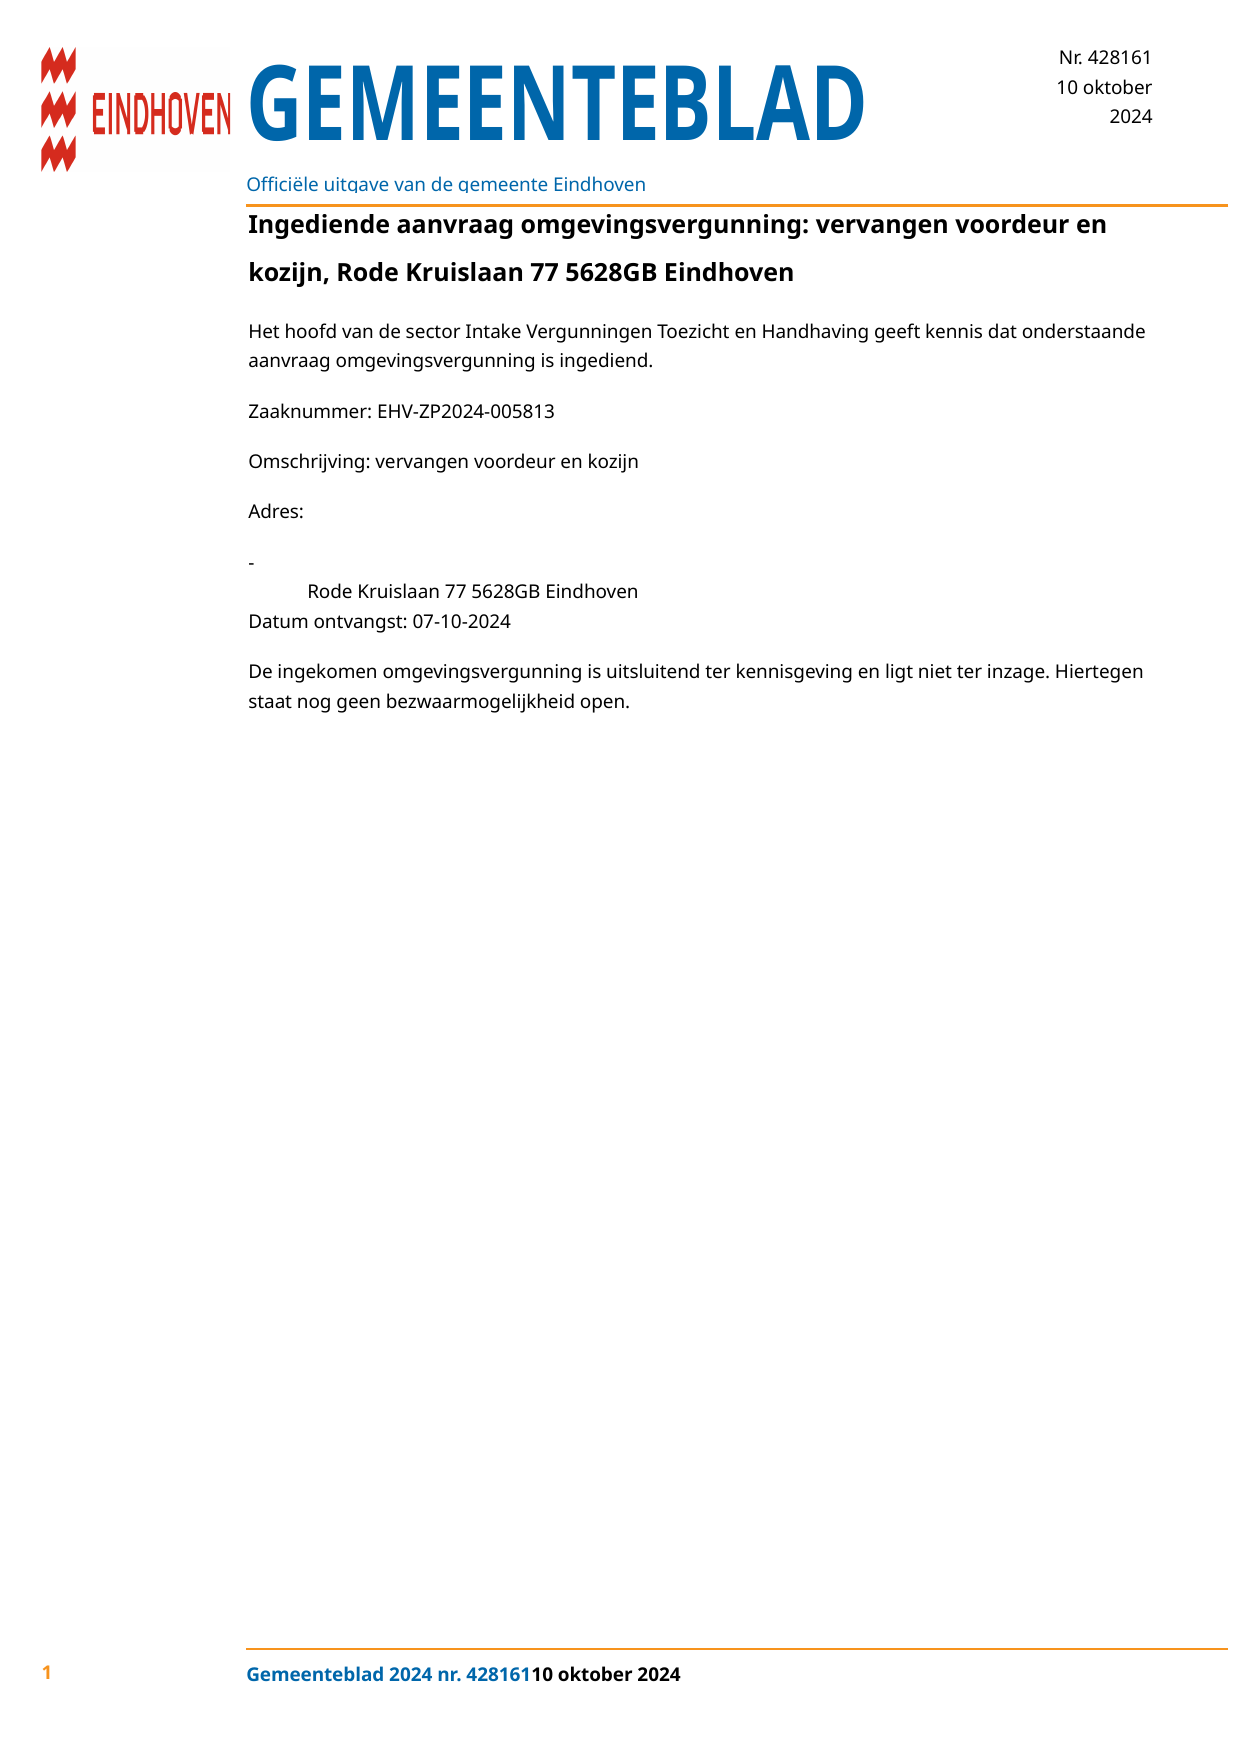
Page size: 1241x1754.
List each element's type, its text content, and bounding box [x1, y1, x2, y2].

text De ingekomen omgevingsvergunning is uitsluitend ter kennisgeving en ligt niet ter inzage. Hiertegen staat nog geen bezwaarmogelijkheid open. [248, 659, 1152, 714]
text Ingediende aanvraag omgevingsvergunning: vervangen voordeur en kozijn, Rode Kruislaan 77 5628GB Eindhoven [248, 207, 1152, 288]
text Zaaknummer: EHV-ZP2024-005813 [248, 398, 1152, 424]
text Omschrijving: vervangen voordeur en kozijn [248, 448, 1152, 474]
list Rode Kruislaan 77 5628GB Eindhoven [248, 579, 1152, 604]
picture [41, 47, 231, 172]
text Adres: [248, 499, 1152, 524]
text Datum ontvangst: 07-10-2024 [248, 608, 1152, 634]
text Het hoofd van de sector Intake Vergunningen Toezicht en Handhaving geeft kennis dat onderstaande aanvraag omgevingsvergunning is ingediend. [248, 318, 1152, 373]
